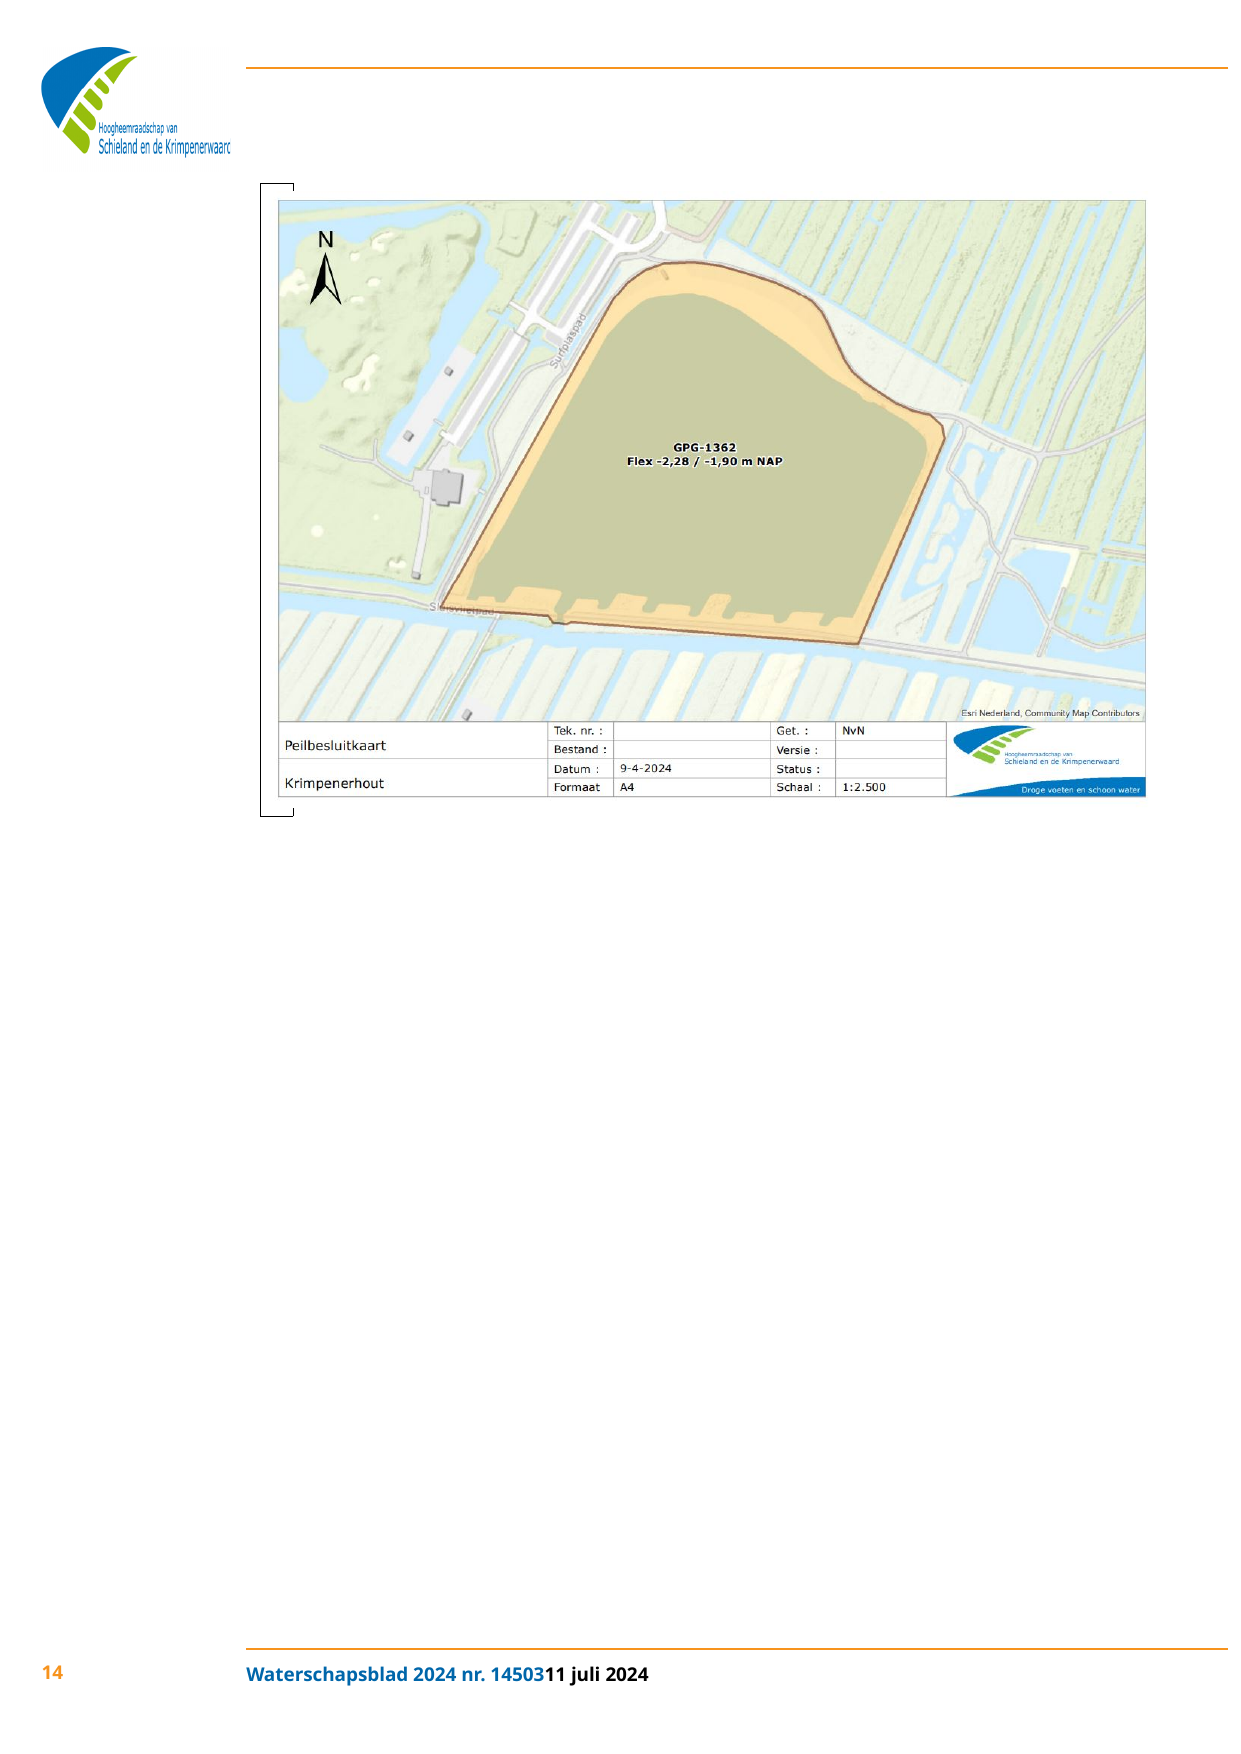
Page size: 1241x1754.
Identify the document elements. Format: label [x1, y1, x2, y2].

picture [41, 47, 231, 172]
picture [268, 191, 1155, 808]
